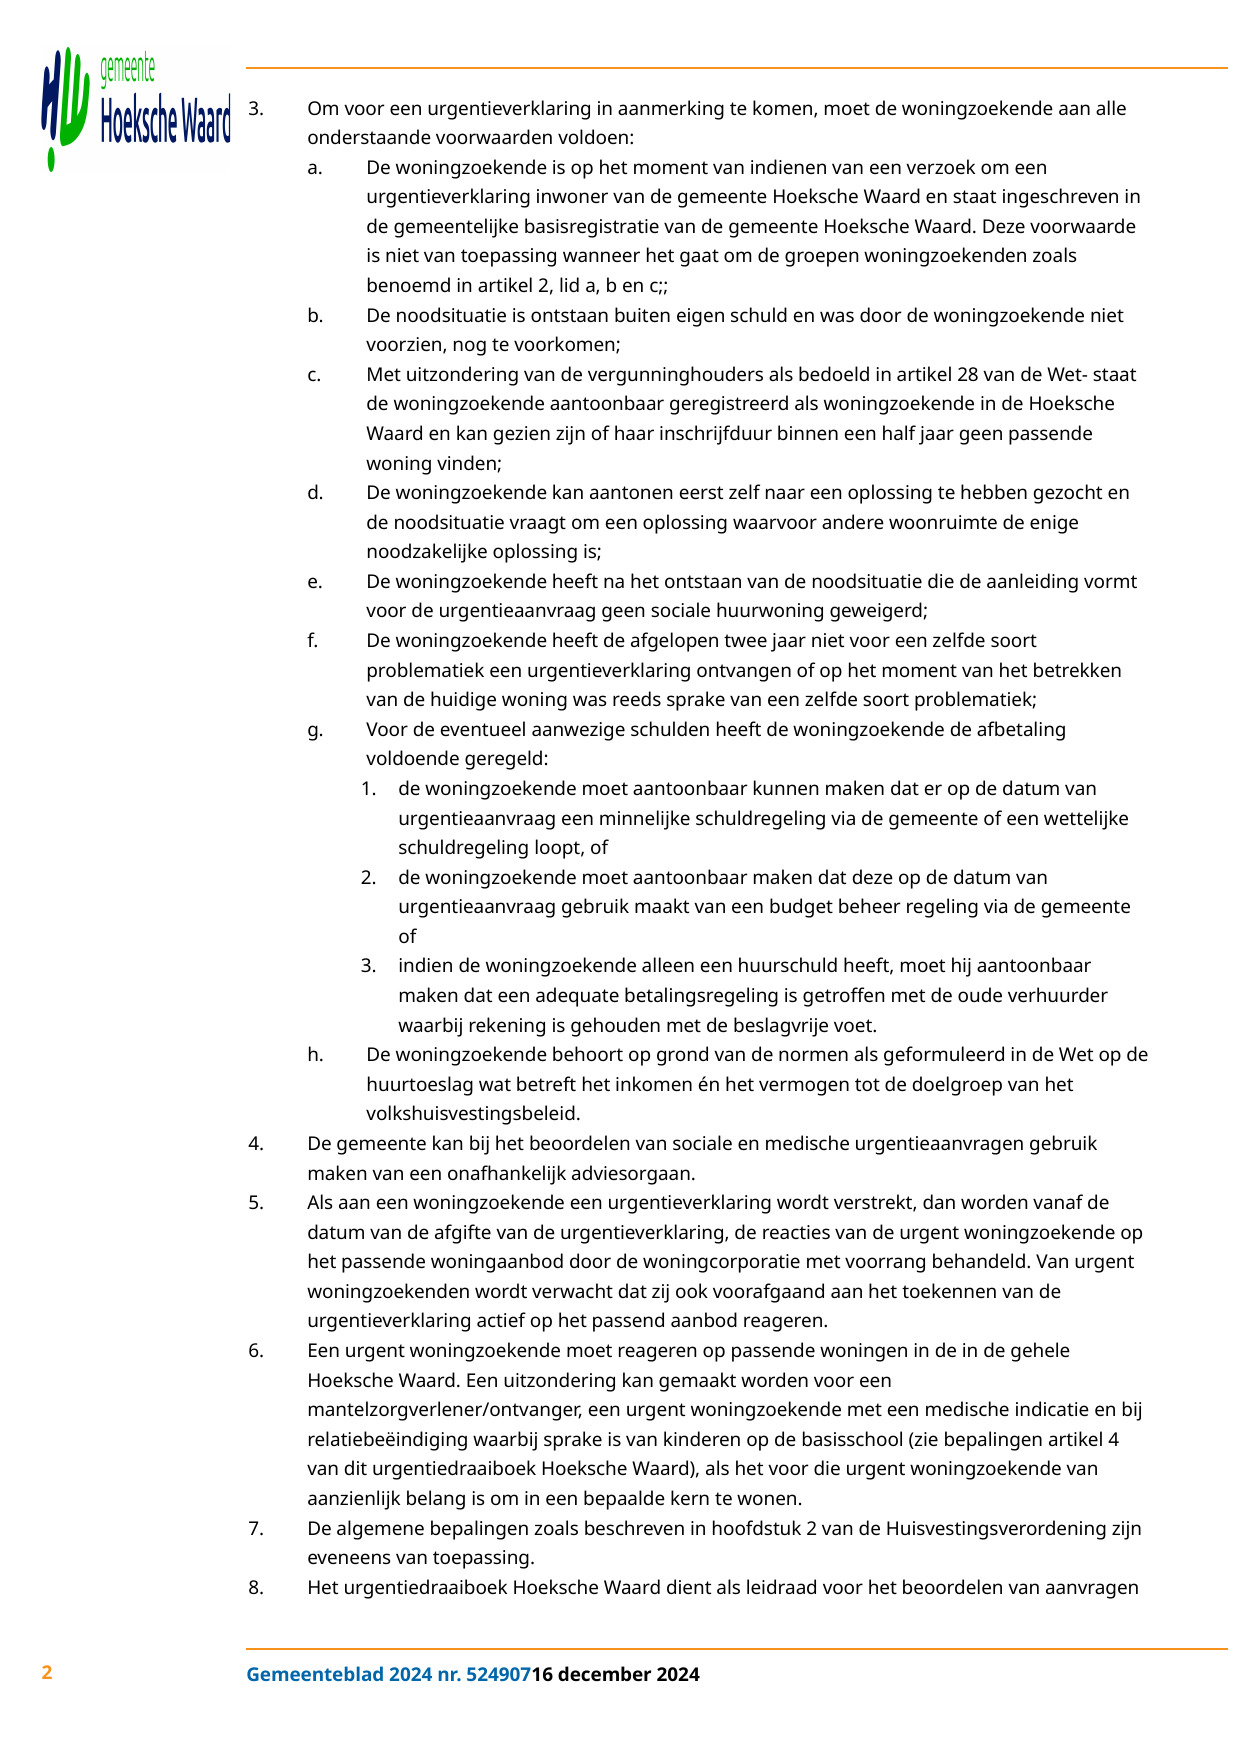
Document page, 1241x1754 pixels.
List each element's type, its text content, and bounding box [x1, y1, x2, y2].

list Het urgentiedraaiboek Hoeksche Waard dient als leidraad voor het beoordelen van aanvragen [248, 1574, 1152, 1600]
list de woningzoekende moet aantoonbaar kunnen maken dat er op de datum van urgentieaanvraag een minnelijke schuldregeling via de gemeente of een wettelijke schuldregeling loopt, of [361, 775, 1152, 860]
list indien de woningzoekende alleen een huurschuld heeft, moet hij aantoonbaar maken dat een adequate betalingsregeling is getroffen met de oude verhuurder waarbij rekening is gehouden met de beslagvrije voet. [361, 953, 1152, 1038]
list De woningzoekende behoort op grond van de normen als geformuleerd in de Wet op de huurtoeslag wat betreft het inkomen én het vermogen tot de doelgroep van het volkshuisvestingsbeleid. [307, 1041, 1152, 1126]
list Als aan een woningzoekende een urgentieverklaring wordt verstrekt, dan worden vanaf de datum van de afgifte van de urgentieverklaring, de reacties van de urgent woningzoekende op het passende woningaanbod door de woningcorporatie met voorrang behandeld. Van urgent woningzoekenden wordt verwacht dat zij ook voorafgaand aan het toekennen van de urgentieverklaring actief op het passend aanbod reageren. [248, 1189, 1152, 1333]
list Om voor een urgentieverklaring in aanmerking te komen, moet de woningzoekende aan alle onderstaande voorwaarden voldoen: [248, 95, 1152, 150]
list Een urgent woningzoekende moet reageren op passende woningen in de in de gehele Hoeksche Waard. Een uitzondering kan gemaakt worden voor een mantelzorgverlener/ontvanger, een urgent woningzoekende met een medische indicatie en bij relatiebeëindiging waarbij sprake is van kinderen op de basisschool (zie bepalingen artikel 4 van dit urgentiedraaiboek Hoeksche Waard), als het voor die urgent woningzoekende van aanzienlijk belang is om in een bepaalde kern te wonen. [248, 1337, 1152, 1511]
list de woningzoekende moet aantoonbaar maken dat deze op de datum van urgentieaanvraag gebruik maakt van een budget beheer regeling via de gemeente of [361, 864, 1152, 949]
list Met uitzondering van de vergunninghouders als bedoeld in artikel 28 van de Wet- staat de woningzoekende aantoonbaar geregistreerd als woningzoekende in de Hoeksche Waard en kan gezien zijn of haar inschrijfduur binnen een half jaar geen passende woning vinden; [307, 361, 1152, 476]
list De woningzoekende is op het moment van indienen van een verzoek om een urgentieverklaring inwoner van de gemeente Hoeksche Waard en staat ingeschreven in de gemeentelijke basisregistratie van de gemeente Hoeksche Waard. Deze voorwaarde is niet van toepassing wanneer het gaat om de groepen woningzoekenden zoals benoemd in artikel 2, lid a, b en c;; [307, 154, 1152, 298]
picture [41, 47, 231, 172]
list De woningzoekende kan aantonen eerst zelf naar een oplossing te hebben gezocht en de noodsituatie vraagt om een oplossing waarvoor andere woonruimte de enige noodzakelijke oplossing is; [307, 479, 1152, 564]
list De noodsituatie is ontstaan buiten eigen schuld en was door de woningzoekende niet voorzien, nog te voorkomen; [307, 302, 1152, 357]
list De gemeente kan bij het beoordelen van sociale en medische urgentieaanvragen gebruik maken van een onafhankelijk adviesorgaan. [248, 1130, 1152, 1186]
list De woningzoekende heeft de afgelopen twee jaar niet voor een zelfde soort problematiek een urgentieverklaring ontvangen of op het moment van het betrekken van de huidige woning was reeds sprake van een zelfde soort problematiek; [307, 627, 1152, 712]
list Voor de eventueel aanwezige schulden heeft de woningzoekende de afbetaling voldoende geregeld: [307, 716, 1152, 771]
list De woningzoekende heeft na het ontstaan van de noodsituatie die de aanleiding vormt voor de urgentieaanvraag geen sociale huurwoning geweigerd; [307, 568, 1152, 623]
list De algemene bepalingen zoals beschreven in hoofdstuk 2 van de Huisvestingsverordening zijn eveneens van toepassing. [248, 1515, 1152, 1570]
